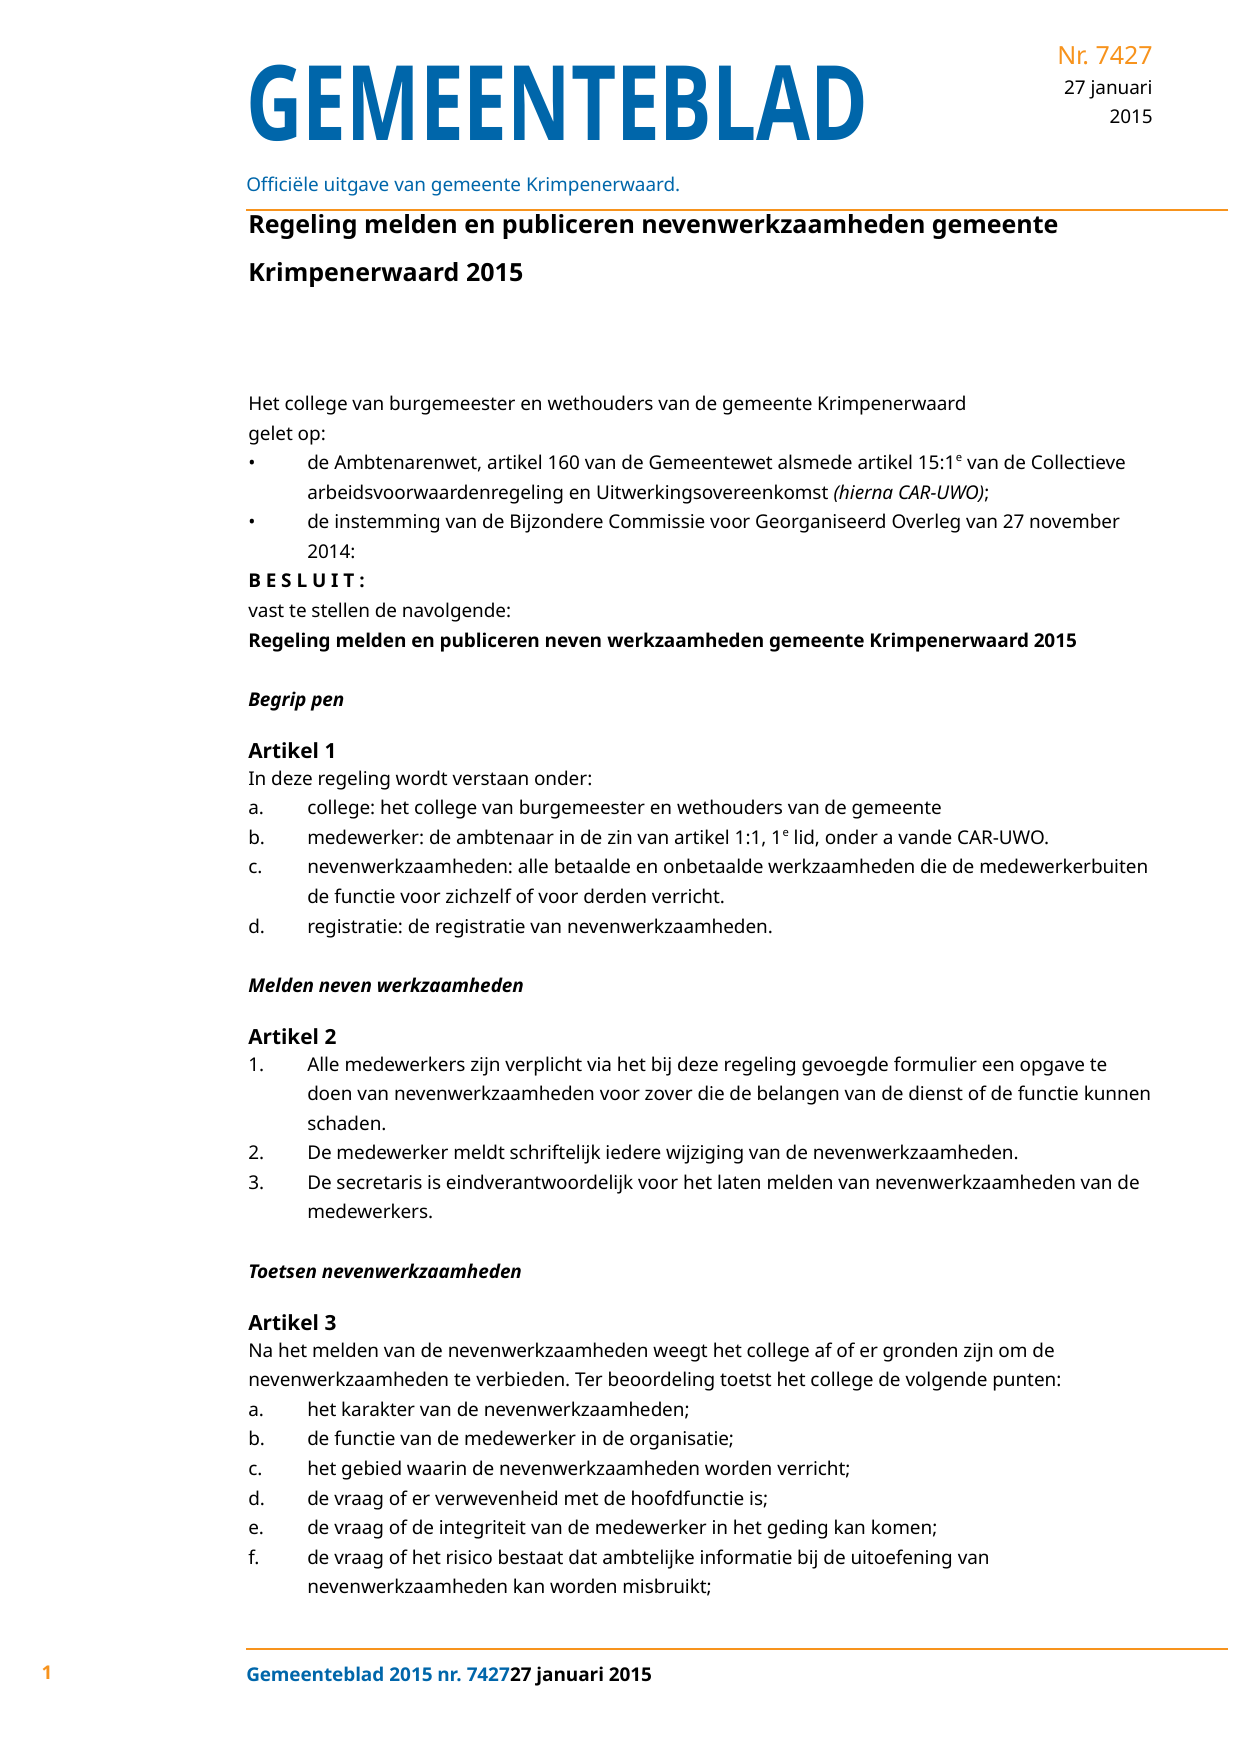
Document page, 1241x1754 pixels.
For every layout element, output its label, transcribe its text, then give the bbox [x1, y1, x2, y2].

list Alle medewerkers zijn verplicht via het bij deze regeling gevoegde formulier een opgave te doen van nevenwerkzaamheden voor zover die de belangen van de dienst of de functie kunnen schaden. [248, 1051, 1152, 1136]
text Regeling melden en publiceren nevenwerkzaamheden gemeente Krimpenerwaard 2015 [248, 211, 1152, 288]
text vast te stellen de navolgende: [248, 597, 1152, 623]
text Toetsen nevenwerkzaamheden [248, 1258, 1152, 1284]
list nevenwerkzaamheden: alle betaalde en onbetaalde werkzaamheden die de medewerkerbuiten de functie voor zichzelf of voor derden verricht. [248, 854, 1152, 909]
list De medewerker meldt schriftelijk iedere wijziging van de nevenwerkzaamheden. [248, 1139, 1152, 1165]
text gelet op: [248, 420, 1152, 446]
text Begrip pen [248, 686, 1152, 712]
list de instemming van de Bijzondere Commissie voor Georganiseerd Overleg van 27 november 2014: [248, 508, 1152, 564]
text Artikel 3 [248, 1308, 1152, 1337]
list de vraag of er verwevenheid met de hoofdfunctie is; [248, 1485, 1152, 1510]
list de vraag of het risico bestaat dat ambtelijke informatie bij de uitoefening van nevenwerkzaamheden kan worden misbruikt; [248, 1544, 1152, 1599]
list registratie: de registratie van nevenwerkzaamheden. [248, 913, 1152, 938]
list De secretaris is eindverantwoordelijk voor het laten melden van nevenwerkzaamheden van de medewerkers. [248, 1169, 1152, 1224]
text In deze regeling wordt verstaan onder: [248, 765, 1152, 791]
text Artikel 1 [248, 736, 1152, 765]
list het gebied waarin de nevenwerkzaamheden worden verricht; [248, 1455, 1152, 1481]
text Het college van burgemeester en wethouders van de gemeente Krimpenerwaard [248, 390, 1152, 416]
picture [41, 47, 231, 172]
list het karakter van de nevenwerkzaamheden; [248, 1396, 1152, 1422]
list de Ambtenarenwet, artikel 160 van de Gemeentewet alsmede artikel 15:1e van de Collectieve arbeidsvoorwaardenregeling en Uitwerkingsovereenkomst (hierna CAR-UWO); [248, 449, 1152, 505]
text Melden neven werkzaamheden [248, 972, 1152, 998]
text Na het melden van de nevenwerkzaamheden weegt het college af of er gronden zijn om de nevenwerkzaamheden te verbieden. Ter beoordeling toetst het college de volgende punten: [248, 1337, 1152, 1392]
text B E S L U I T : [248, 568, 1152, 593]
list medewerker: de ambtenaar in de zin van artikel 1:1, 1e lid, onder a vande CAR-UWO. [248, 824, 1152, 850]
list college: het college van burgemeester en wethouders van de gemeente [248, 794, 1152, 820]
list de functie van de medewerker in de organisatie; [248, 1426, 1152, 1451]
text Artikel 2 [248, 1022, 1152, 1051]
text Regeling melden en publiceren neven werkzaamheden gemeente Krimpenerwaard 2015 [248, 627, 1152, 653]
list de vraag of de integriteit van de medewerker in het geding kan komen; [248, 1514, 1152, 1540]
